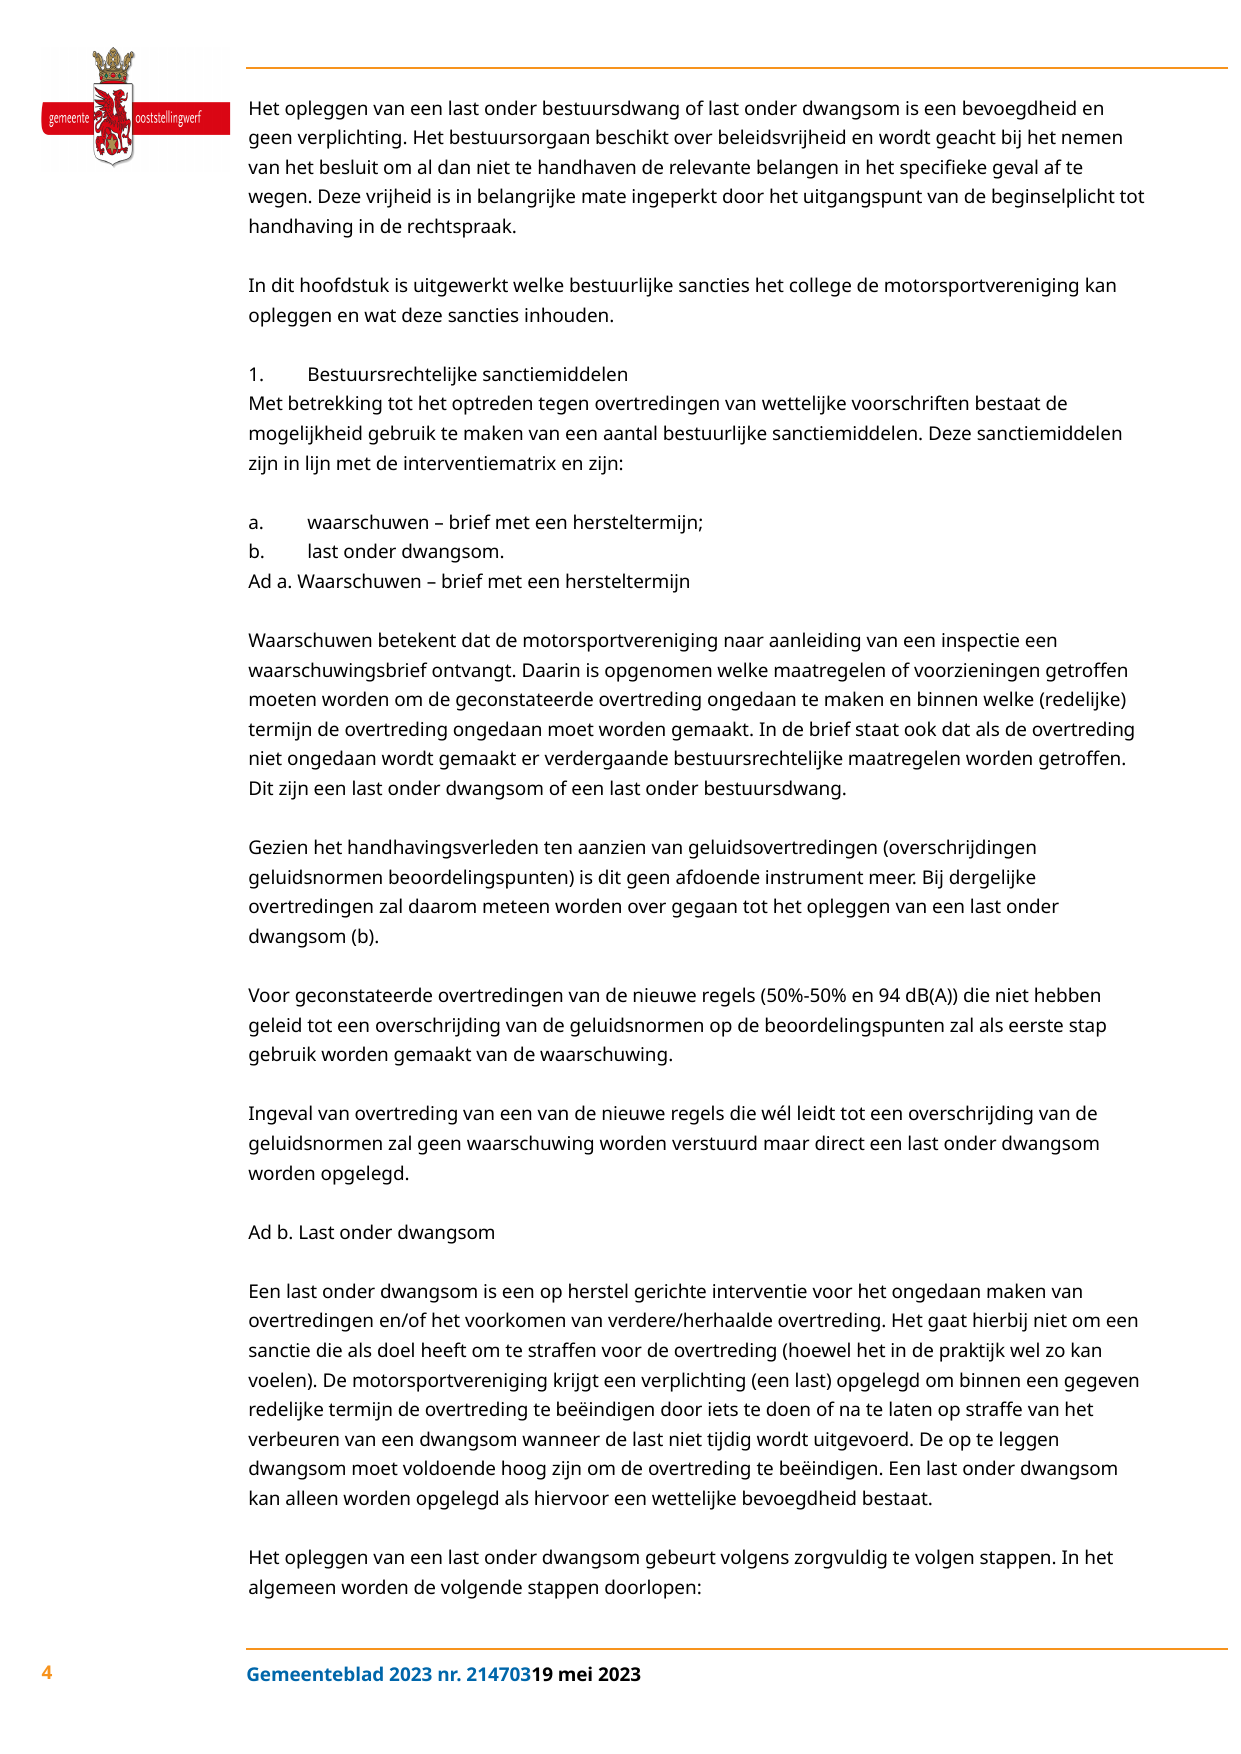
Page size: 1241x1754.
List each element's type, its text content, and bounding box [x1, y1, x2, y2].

text Waarschuwen betekent dat de motorsportvereniging naar aanleiding van een inspectie een waarschuwingsbrief ontvangt. Daarin is opgenomen welke maatregelen of voorzieningen getroffen moeten worden om de geconstateerde overtreding ongedaan te maken en binnen welke (redelijke) termijn de overtreding ongedaan moet worden gemaakt. In de brief staat ook dat als de overtreding niet ongedaan wordt gemaakt er verdergaande bestuursrechtelijke maatregelen worden getroffen. Dit zijn een last onder dwangsom of een last onder bestuursdwang. [248, 627, 1152, 801]
list last onder dwangsom. [248, 538, 1152, 564]
text Voor geconstateerde overtredingen van de nieuwe regels (50%-50% en 94 dB(A)) die niet hebben geleid tot een overschrijding van de geluidsnormen op de beoordelingspunten zal als eerste stap gebruik worden gemaakt van de waarschuwing. [248, 982, 1152, 1067]
text Ingeval van overtreding van een van de nieuwe regels die wél leidt tot een overschrijding van de geluidsnormen zal geen waarschuwing worden verstuurd maar direct een last onder dwangsom worden opgelegd. [248, 1101, 1152, 1186]
picture [41, 47, 231, 172]
text In dit hoofdstuk is uitgewerkt welke bestuurlijke sancties het college de motorsportvereniging kan opleggen en wat deze sancties inhouden. [248, 272, 1152, 328]
text Het opleggen van een last onder bestuursdwang of last onder dwangsom is een bevoegdheid en geen verplichting. Het bestuursorgaan beschikt over beleidsvrijheid en wordt geacht bij het nemen van het besluit om al dan niet te handhaven de relevante belangen in het specifieke geval af te wegen. Deze vrijheid is in belangrijke mate ingeperkt door het uitgangspunt van de beginselplicht tot handhaving in de rechtspraak. [248, 95, 1152, 239]
text Gezien het handhavingsverleden ten aanzien van geluidsovertredingen (overschrijdingen geluidsnormen beoordelingspunten) is dit geen afdoende instrument meer. Bij dergelijke overtredingen zal daarom meteen worden over gegaan tot het opleggen van een last onder dwangsom (b). [248, 834, 1152, 949]
text Ad b. Last onder dwangsom [248, 1219, 1152, 1245]
list Bestuursrechtelijke sanctiemiddelen [248, 361, 1152, 387]
text Ad a. Waarschuwen – brief met een hersteltermijn [248, 568, 1152, 594]
list waarschuwen – brief met een hersteltermijn; [248, 509, 1152, 535]
text Een last onder dwangsom is een op herstel gerichte interventie voor het ongedaan maken van overtredingen en/of het voorkomen van verdere/herhaalde overtreding. Het gaat hierbij niet om een sanctie die als doel heeft om te straffen voor de overtreding (hoewel het in de praktijk wel zo kan voelen). De motorsportvereniging krijgt een verplichting (een last) opgelegd om binnen een gegeven redelijke termijn de overtreding te beëindigen door iets te doen of na te laten op straffe van het verbeuren van een dwangsom wanneer de last niet tijdig wordt uitgevoerd. De op te leggen dwangsom moet voldoende hoog zijn om de overtreding te beëindigen. Een last onder dwangsom kan alleen worden opgelegd als hiervoor een wettelijke bevoegdheid bestaat. [248, 1278, 1152, 1511]
text Met betrekking tot het optreden tegen overtredingen van wettelijke voorschriften bestaat de mogelijkheid gebruik te maken van een aantal bestuurlijke sanctiemiddelen. Deze sanctiemiddelen zijn in lijn met de interventiematrix en zijn: [248, 391, 1152, 476]
text Het opleggen van een last onder dwangsom gebeurt volgens zorgvuldig te volgen stappen. In het algemeen worden de volgende stappen doorlopen: [248, 1544, 1152, 1600]
